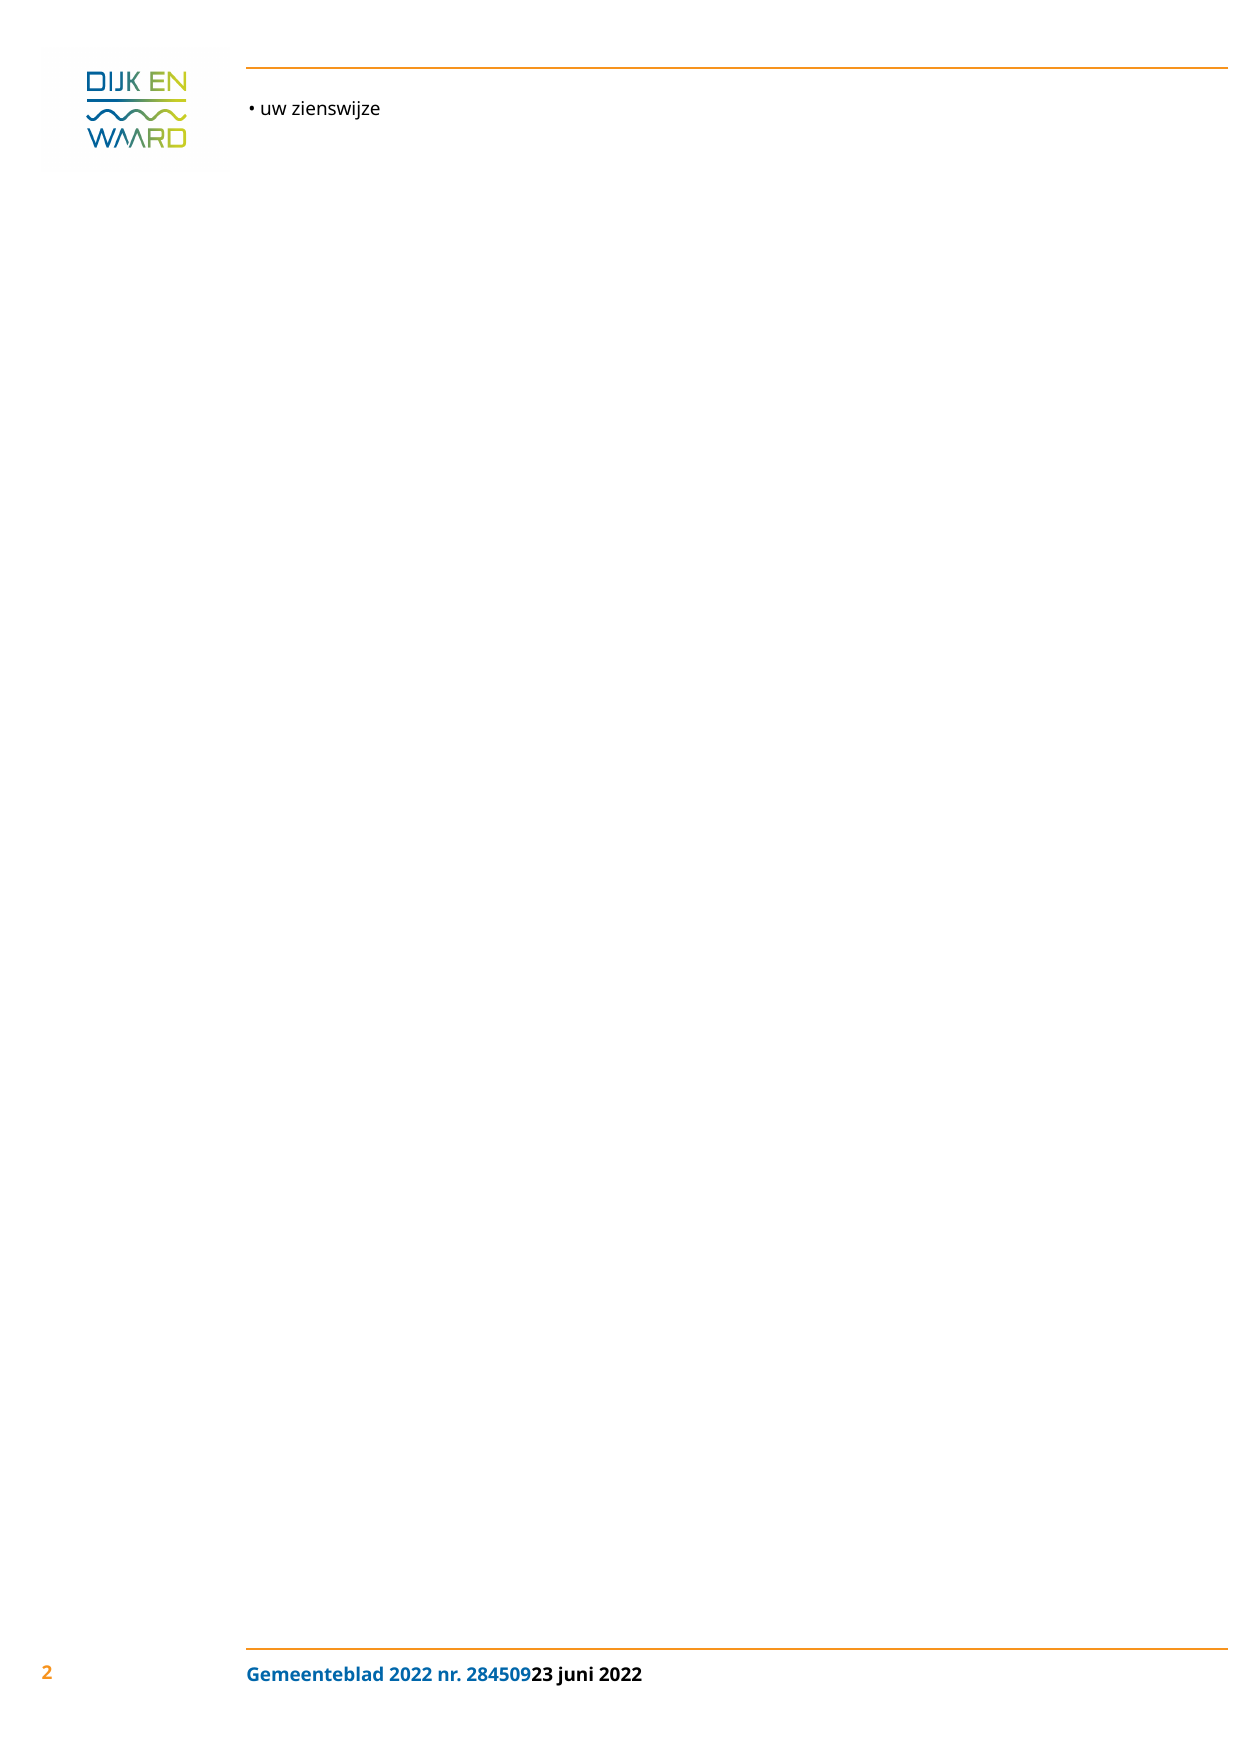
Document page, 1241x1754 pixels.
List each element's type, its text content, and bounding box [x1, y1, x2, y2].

picture [41, 47, 231, 172]
text • uw zienswijze [248, 95, 1152, 121]
